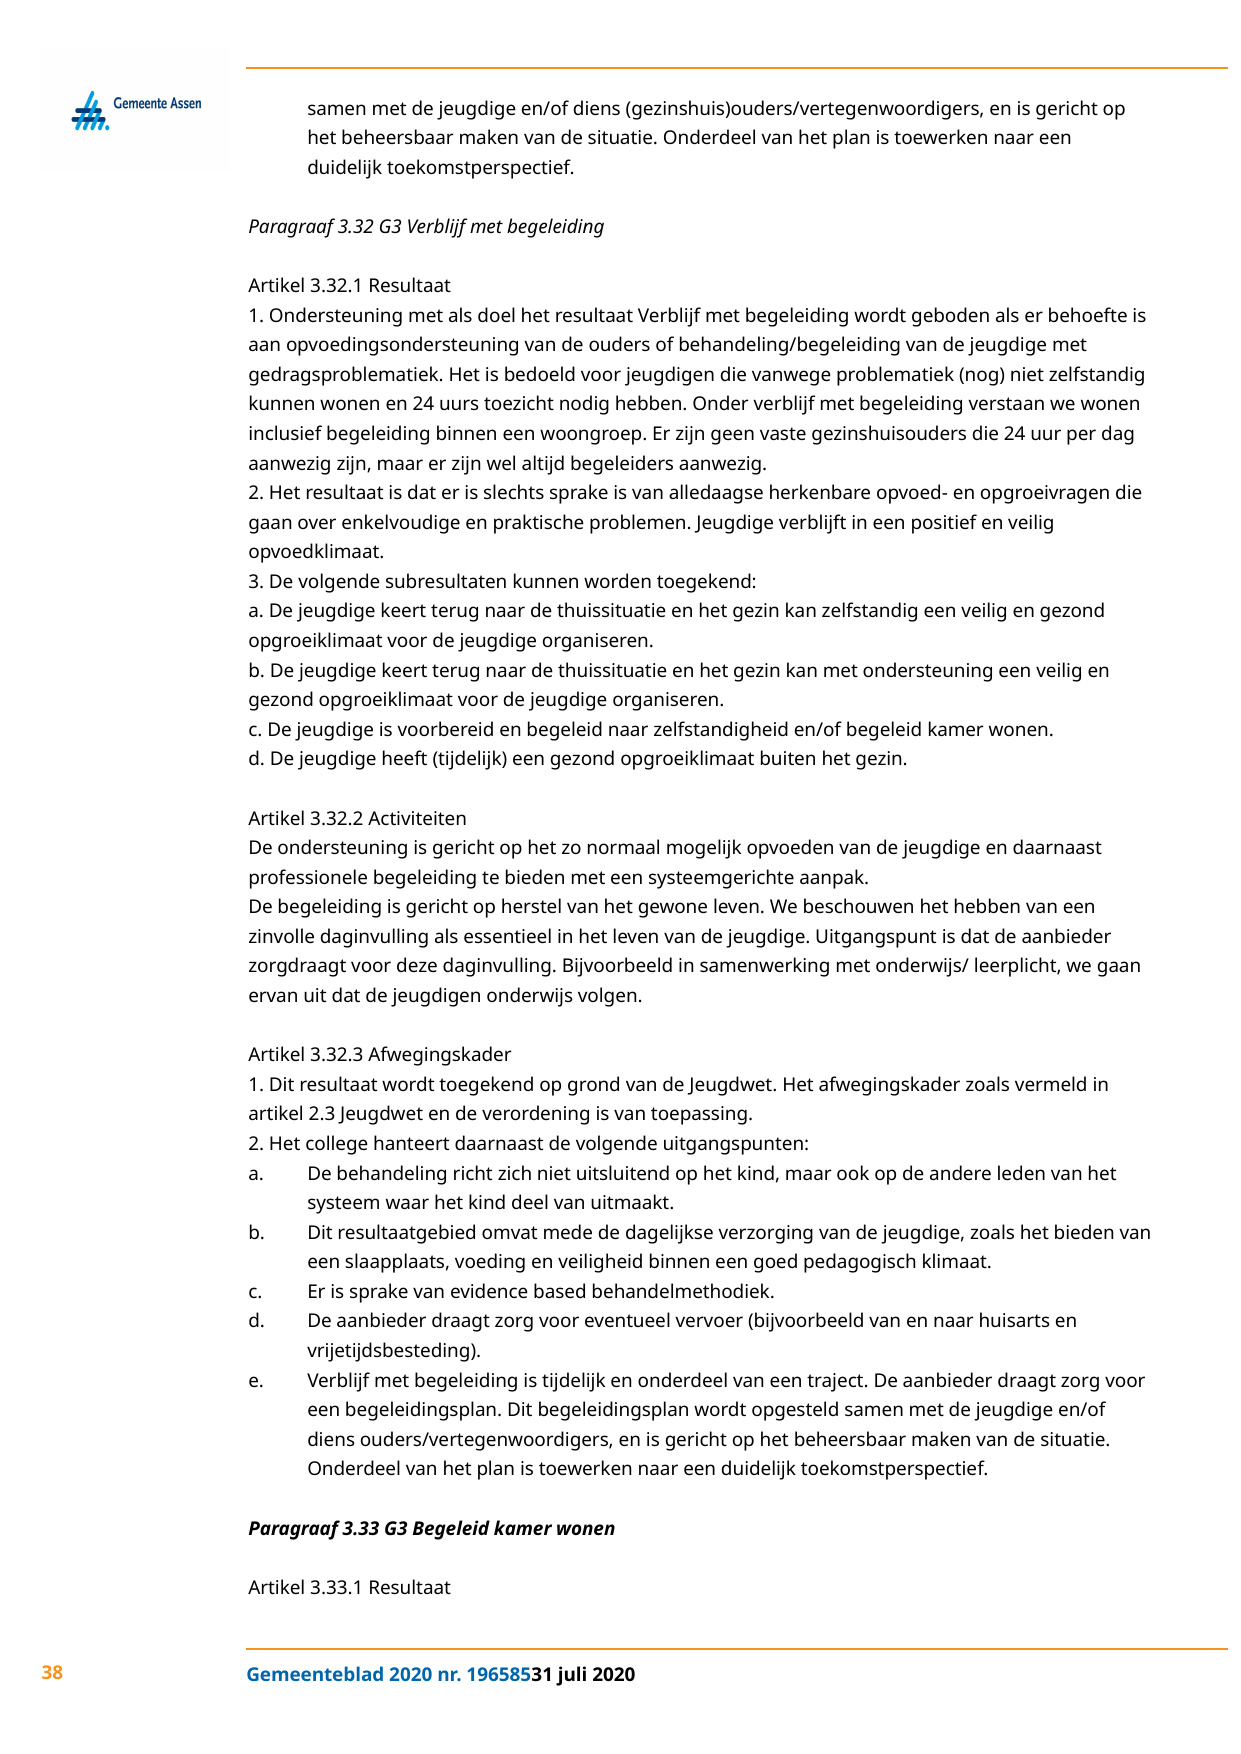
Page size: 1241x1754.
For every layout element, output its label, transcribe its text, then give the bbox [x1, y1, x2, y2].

list De aanbieder draagt zorg voor eventueel vervoer (bijvoorbeeld van en naar huisarts en vrijetijdsbesteding). [248, 1308, 1152, 1363]
text c. De jeugdige is voorbereid en begeleid naar zelfstandigheid en/of begeleid kamer wonen. [248, 716, 1152, 742]
text b. De jeugdige keert terug naar de thuissituatie en het gezin kan met ondersteuning een veilig en gezond opgroeiklimaat voor de jeugdige organiseren. [248, 657, 1152, 712]
text De ondersteuning is gericht op het zo normaal mogelijk opvoeden van de jeugdige en daarnaast professionele begeleiding te bieden met een systeemgerichte aanpak. [248, 834, 1152, 890]
text d. De jeugdige heeft (tijdelijk) een gezond opgroeiklimaat buiten het gezin. [248, 746, 1152, 771]
text 2. Het college hanteert daarnaast de volgende uitgangspunten: [248, 1130, 1152, 1156]
text a. De jeugdige keert terug naar de thuissituatie en het gezin kan zelfstandig een veilig en gezond opgroeiklimaat voor de jeugdige organiseren. [248, 598, 1152, 653]
text 1. Dit resultaat wordt toegekend op grond van de Jeugdwet. Het afwegingskader zoals vermeld in artikel 2.3 Jeugdwet en de verordening is van toepassing. [248, 1071, 1152, 1126]
list De behandeling richt zich niet uitsluitend op het kind, maar ook op de andere leden van het systeem waar het kind deel van uitmaakt. [248, 1160, 1152, 1215]
list Er is sprake van evidence based behandelmethodiek. [248, 1278, 1152, 1304]
text Paragraaf 3.32 G3 Verblijf met begeleiding [248, 213, 1152, 239]
text De begeleiding is gericht op herstel van het gewone leven. We beschouwen het hebben van een zinvolle daginvulling als essentieel in het leven van de jeugdige. Uitgangspunt is dat de aanbieder zorgdraagt voor deze daginvulling. Bijvoorbeeld in samenwerking met onderwijs/ leerplicht, we gaan ervan uit dat de jeugdigen onderwijs volgen. [248, 893, 1152, 1008]
text Paragraaf 3.33 G3 Begeleid kamer wonen [248, 1515, 1152, 1541]
picture [41, 47, 231, 172]
text Artikel 3.32.2 Activiteiten [248, 805, 1152, 831]
text Artikel 3.33.1 Resultaat [248, 1574, 1152, 1600]
text Artikel 3.32.3 Afwegingskader [248, 1041, 1152, 1067]
text 2. Het resultaat is dat er is slechts sprake is van alledaagse herkenbare opvoed- en opgroeivragen die gaan over enkelvoudige en praktische problemen. Jeugdige verblijft in een positief en veilig opvoedklimaat. [248, 479, 1152, 564]
text 3. De volgende subresultaten kunnen worden toegekend: [248, 568, 1152, 594]
list Dit resultaatgebied omvat mede de dagelijkse verzorging van de jeugdige, zoals het bieden van een slaapplaats, voeding en veiligheid binnen een goed pedagogisch klimaat. [248, 1219, 1152, 1274]
text Artikel 3.32.1 Resultaat [248, 272, 1152, 298]
list samen met de jeugdige en/of diens (gezinshuis)ouders/vertegenwoordigers, en is gericht op het beheersbaar maken van de situatie. Onderdeel van het plan is toewerken naar een duidelijk toekomstperspectief. [248, 95, 1152, 180]
text 1. Ondersteuning met als doel het resultaat Verblijf met begeleiding wordt geboden als er behoefte is aan opvoedingsondersteuning van de ouders of behandeling/begeleiding van de jeugdige met gedragsproblematiek. Het is bedoeld voor jeugdigen die vanwege problematiek (nog) niet zelfstandig kunnen wonen en 24 uurs toezicht nodig hebben. Onder verblijf met begeleiding verstaan we wonen inclusief begeleiding binnen een woongroep. Er zijn geen vaste gezinshuisouders die 24 uur per dag aanwezig zijn, maar er zijn wel altijd begeleiders aanwezig. [248, 302, 1152, 476]
list Verblijf met begeleiding is tijdelijk en onderdeel van een traject. De aanbieder draagt zorg voor een begeleidingsplan. Dit begeleidingsplan wordt opgesteld samen met de jeugdige en/of diens ouders/vertegenwoordigers, en is gericht op het beheersbaar maken van de situatie. Onderdeel van het plan is toewerken naar een duidelijk toekomstperspectief. [248, 1367, 1152, 1481]
